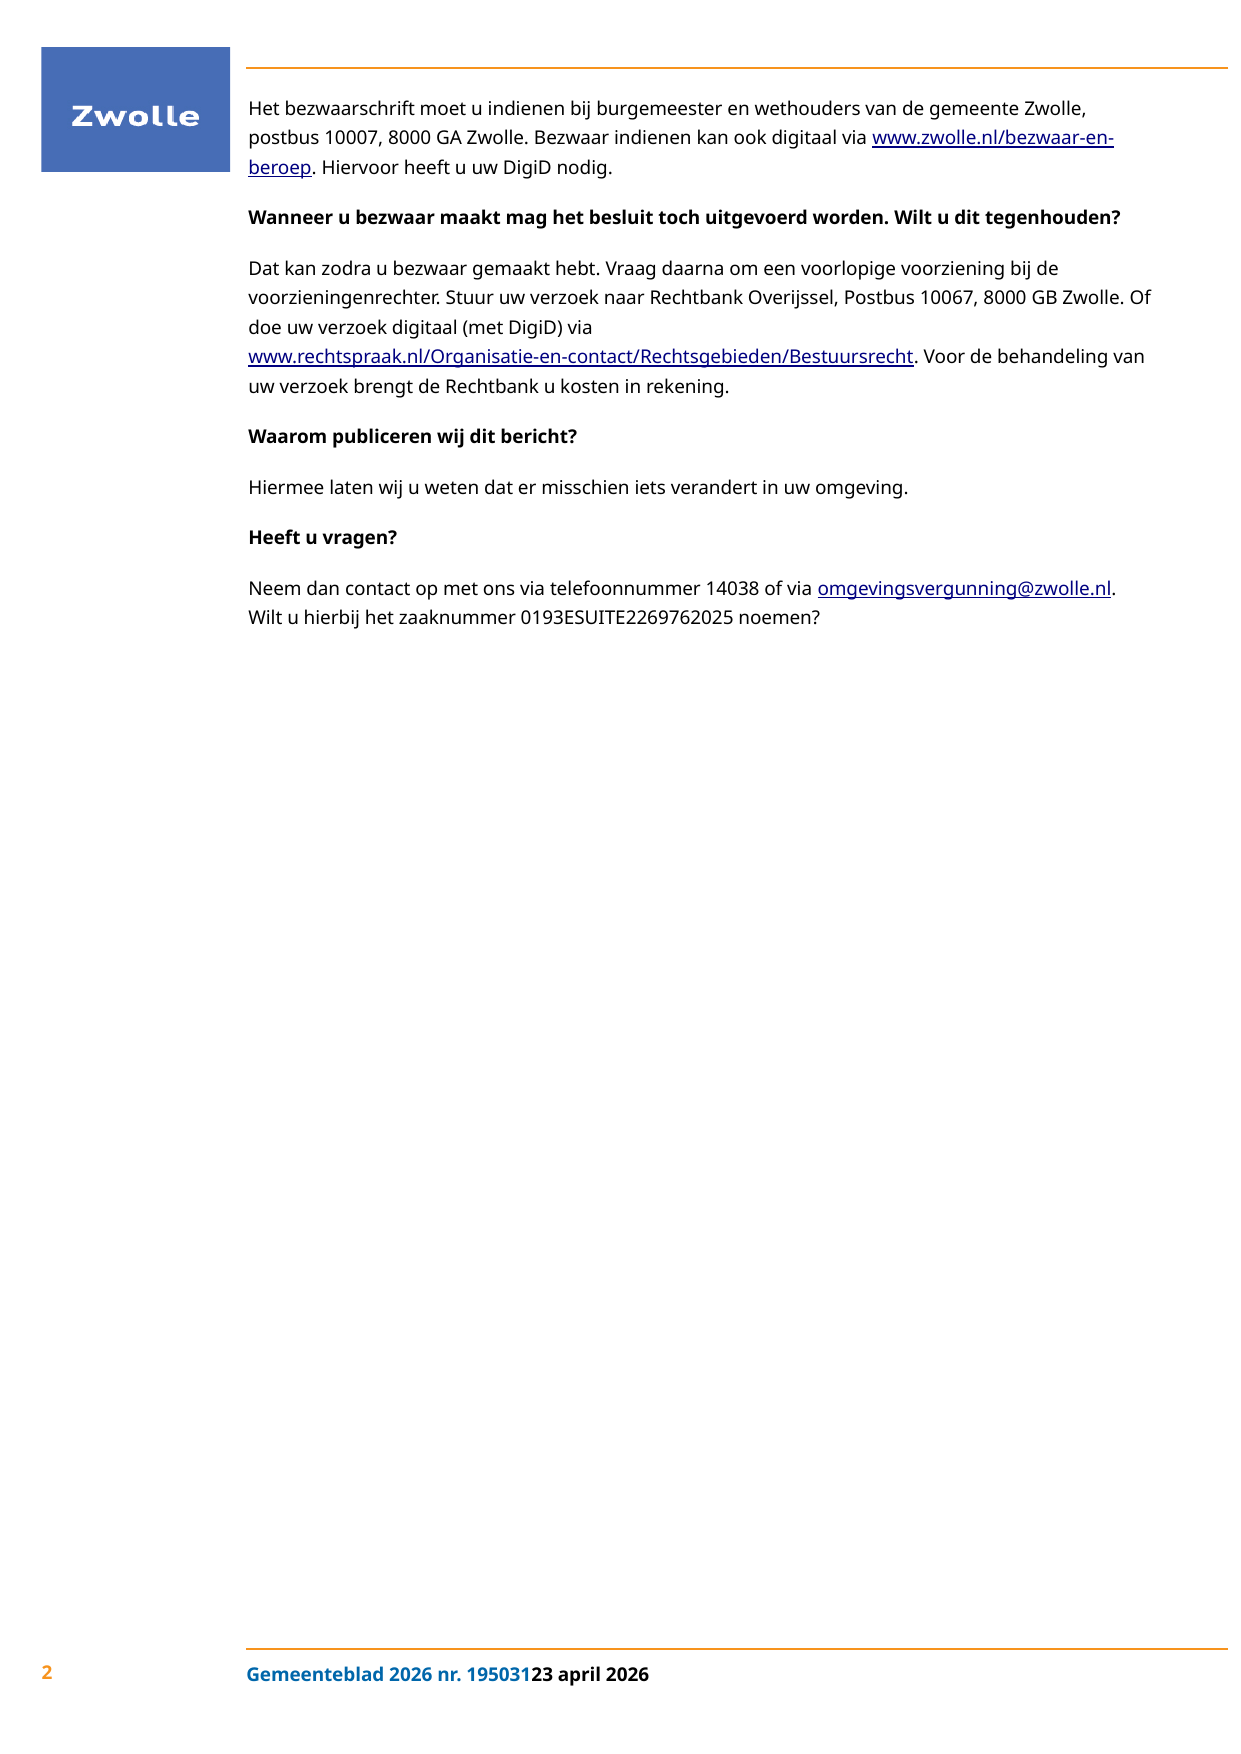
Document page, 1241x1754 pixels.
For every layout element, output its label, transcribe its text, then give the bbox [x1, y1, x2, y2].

picture [41, 47, 231, 172]
text Wanneer u bezwaar maakt mag het besluit toch uitgevoerd worden. Wilt u dit tegenhouden? [248, 204, 1152, 230]
text Het bezwaarschrift moet u indienen bij burgemeester en wethouders van de gemeente Zwolle, postbus 10007, 8000 GA Zwolle. Bezwaar indienen kan ook digitaal via www.zwolle.nl/bezwaar-en-beroep. Hiervoor heeft u uw DigiD nodig. [248, 95, 1152, 180]
text Waarom publiceren wij dit bericht? [248, 423, 1152, 449]
text Heeft u vragen? [248, 524, 1152, 550]
text Dat kan zodra u bezwaar gemaakt hebt. Vraag daarna om een voorlopige voorziening bij de voorzieningenrechter. Stuur uw verzoek naar Rechtbank Overijssel, Postbus 10067, 8000 GB Zwolle. Of doe uw verzoek digitaal (met DigiD) via www.rechtspraak.nl/Organisatie-en-contact/Rechtsgebieden/Bestuursrecht. Voor de behandeling van uw verzoek brengt de Rechtbank u kosten in rekening. [248, 255, 1152, 399]
text Neem dan contact op met ons via telefoonnummer 14038 of via omgevingsvergunning@zwolle.nl. Wilt u hierbij het zaaknummer 0193ESUITE2269762025 noemen? [248, 575, 1152, 630]
text Hiermee laten wij u weten dat er misschien iets verandert in uw omgeving. [248, 474, 1152, 500]
